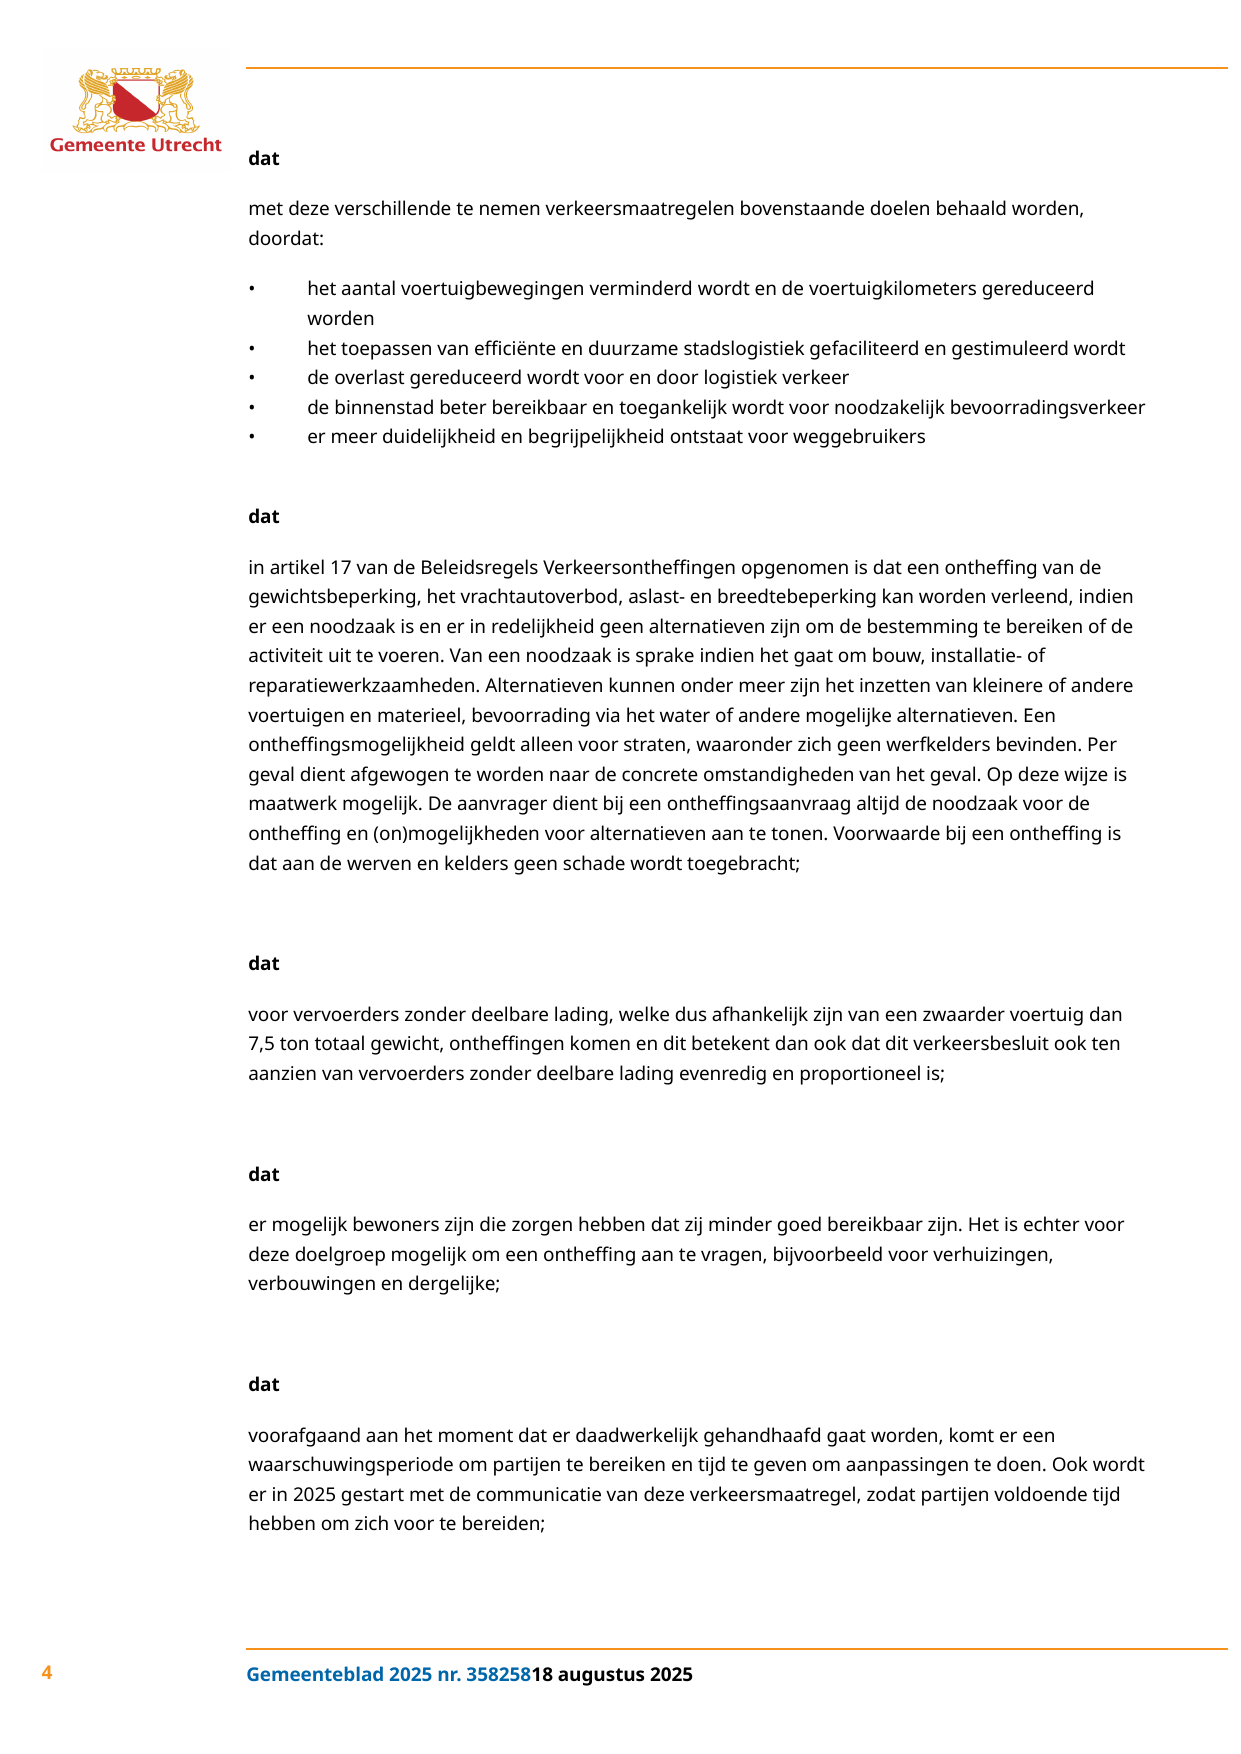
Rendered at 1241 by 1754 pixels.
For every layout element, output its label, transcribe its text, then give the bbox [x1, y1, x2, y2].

text dat [248, 145, 1152, 171]
text voorafgaand aan het moment dat er daadwerkelijk gehandhaafd gaat worden, komt er een waarschuwingsperiode om partijen te bereiken en tijd te geven om aanpassingen te doen. Ook wordt er in 2025 gestart met de communicatie van deze verkeersmaatregel, zodat partijen voldoende tijd hebben om zich voor te bereiden; [248, 1422, 1152, 1536]
text met deze verschillende te nemen verkeersmaatregelen bovenstaande doelen behaald worden, doordat: [248, 196, 1152, 251]
text dat [248, 951, 1152, 976]
list de binnenstad beter bereikbaar en toegankelijk wordt voor noodzakelijk bevoorradingsverkeer [248, 394, 1152, 420]
picture [41, 47, 231, 172]
list de overlast gereduceerd wordt voor en door logistiek verkeer [248, 364, 1152, 390]
list er meer duidelijkheid en begrijpelijkheid ontstaat voor weggebruikers [248, 423, 1152, 449]
text voor vervoerders zonder deelbare lading, welke dus afhankelijk zijn van een zwaarder voertuig dan 7,5 ton totaal gewicht, ontheffingen komen en dit betekent dan ook dat dit verkeersbesluit ook ten aanzien van vervoerders zonder deelbare lading evenredig en proportioneel is; [248, 1001, 1152, 1086]
text dat [248, 503, 1152, 529]
text dat [248, 1371, 1152, 1397]
text er mogelijk bewoners zijn die zorgen hebben dat zij minder goed bereikbaar zijn. Het is echter voor deze doelgroep mogelijk om een ontheffing aan te vragen, bijvoorbeeld voor verhuizingen, verbouwingen en dergelijke; [248, 1211, 1152, 1296]
text in artikel 17 van de Beleidsregels Verkeersontheffingen opgenomen is dat een ontheffing van de gewichtsbeperking, het vrachtautoverbod, aslast- en breedtebeperking kan worden verleend, indien er een noodzaak is en er in redelijkheid geen alternatieven zijn om de bestemming te bereiken of de activiteit uit te voeren. Van een noodzaak is sprake indien het gaat om bouw, installatie- of reparatiewerkzaamheden. Alternatieven kunnen onder meer zijn het inzetten van kleinere of andere voertuigen en materieel, bevoorrading via het water of andere mogelijke alternatieven. Een ontheffingsmogelijkheid geldt alleen voor straten, waaronder zich geen werfkelders bevinden. Per geval dient afgewogen te worden naar de concrete omstandigheden van het geval. Op deze wijze is maatwerk mogelijk. De aanvrager dient bij een ontheffingsaanvraag altijd de noodzaak voor de ontheffing en (on)mogelijkheden voor alternatieven aan te tonen. Voorwaarde bij een ontheffing is dat aan de werven en kelders geen schade wordt toegebracht; [248, 554, 1152, 876]
text dat [248, 1161, 1152, 1187]
list het toepassen van efficiënte en duurzame stadslogistiek gefaciliteerd en gestimuleerd wordt [248, 335, 1152, 361]
list het aantal voertuigbewegingen verminderd wordt en de voertuigkilometers gereduceerd worden [248, 276, 1152, 331]
